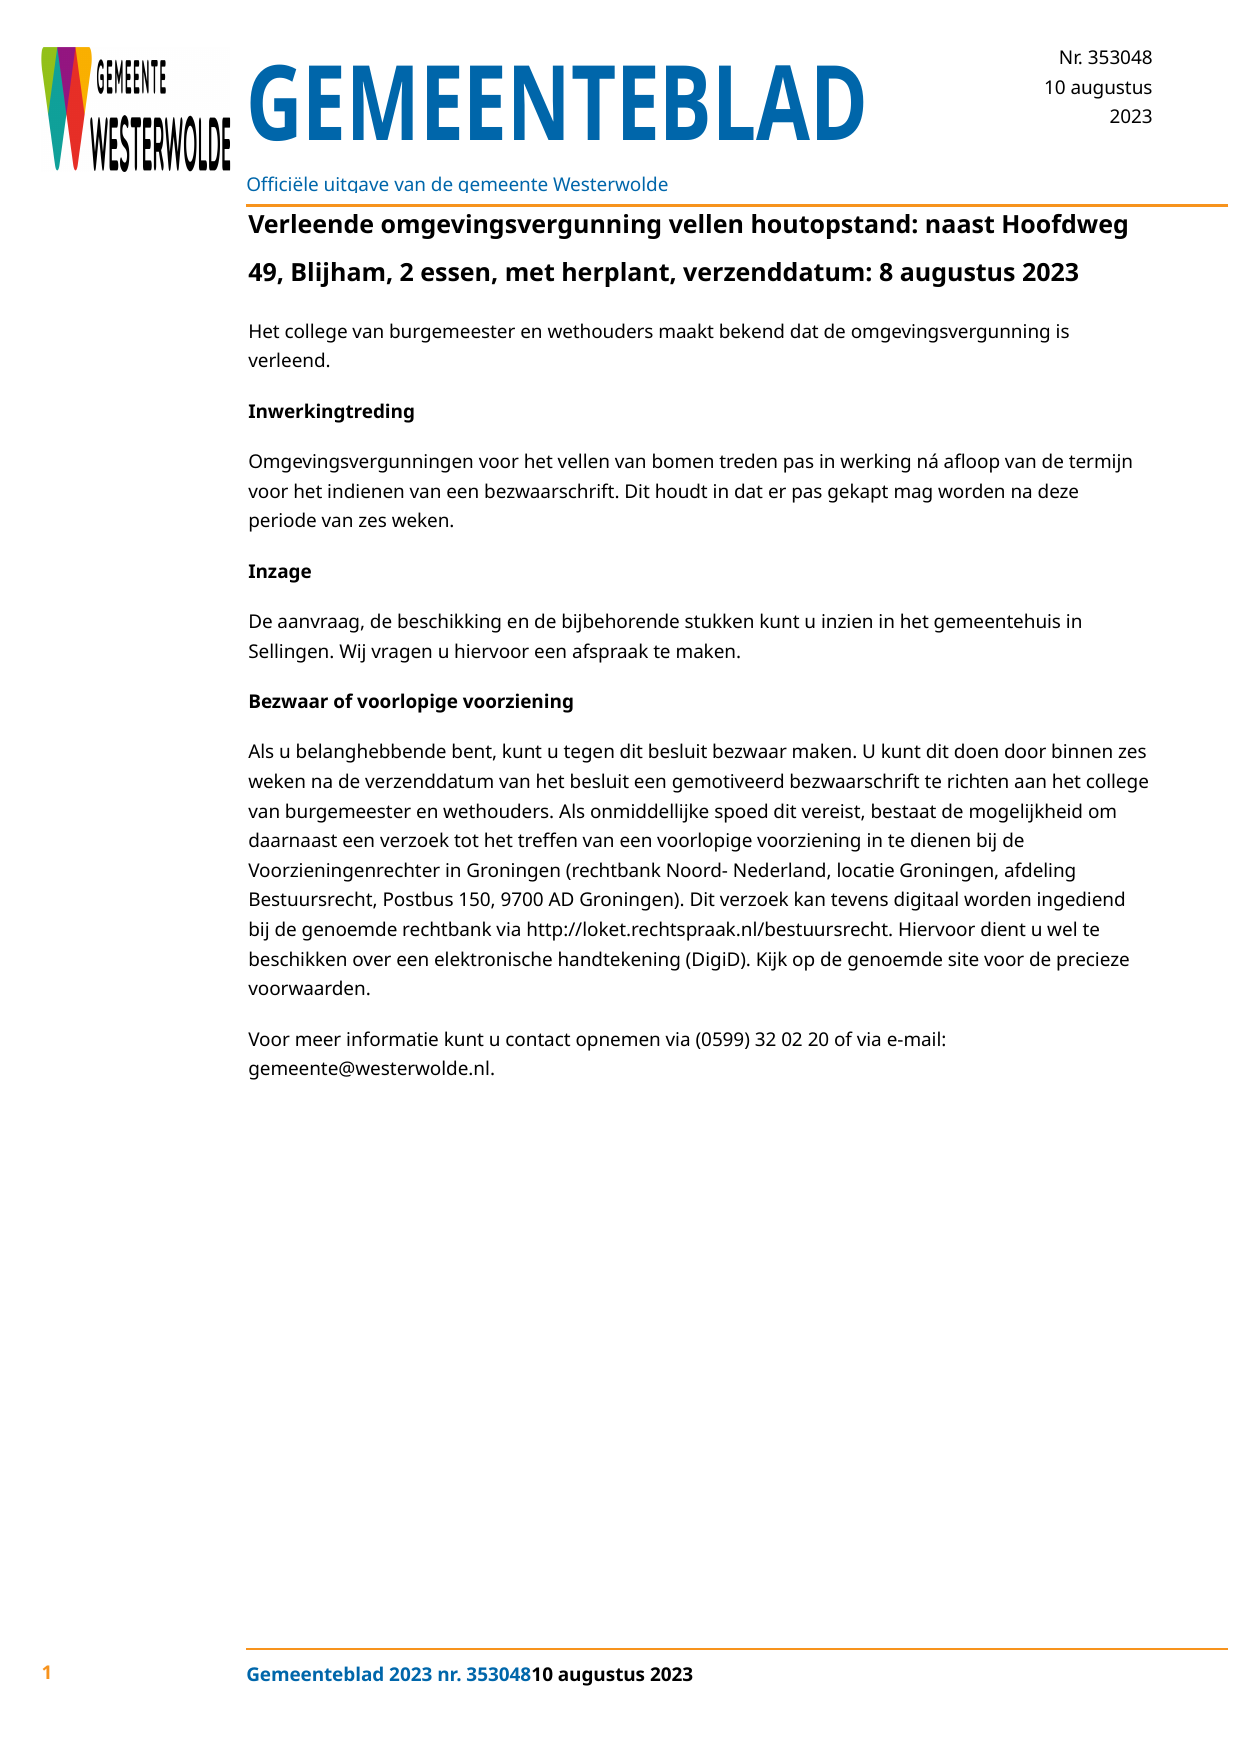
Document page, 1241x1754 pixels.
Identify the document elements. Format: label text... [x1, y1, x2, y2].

text Voor meer informatie kunt u contact opnemen via (0599) 32 02 20 of via e-mail: gemeente@westerwolde.nl. [248, 1026, 1152, 1081]
text Inzage [248, 558, 1152, 584]
text Omgevingsvergunningen voor het vellen van bomen treden pas in werking ná afloop van de termijn voor het indienen van een bezwaarschrift. Dit houdt in dat er pas gekapt mag worden na deze periode van zes weken. [248, 448, 1152, 533]
text De aanvraag, de beschikking en de bijbehorende stukken kunt u inzien in het gemeentehuis in Sellingen. Wij vragen u hiervoor een afspraak te maken. [248, 608, 1152, 664]
text Verleende omgevingsvergunning vellen houtopstand: naast Hoofdweg 49, Blijham, 2 essen, met herplant, verzenddatum: 8 augustus 2023 [248, 207, 1152, 288]
text Het college van burgemeester en wethouders maakt bekend dat de omgevingsvergunning is verleend. [248, 318, 1152, 373]
text Bezwaar of voorlopige voorziening [248, 688, 1152, 714]
text Als u belanghebbende bent, kunt u tegen dit besluit bezwaar maken. U kunt dit doen door binnen zes weken na de verzenddatum van het besluit een gemotiveerd bezwaarschrift te richten aan het college van burgemeester en wethouders. Als onmiddellijke spoed dit vereist, bestaat de mogelijkheid om daarnaast een verzoek tot het treffen van een voorlopige voorziening in te dienen bij de Voorzieningenrechter in Groningen (rechtbank Noord- Nederland, locatie Groningen, afdeling Bestuursrecht, Postbus 150, 9700 AD Groningen). Dit verzoek kan tevens digitaal worden ingediend bij de genoemde rechtbank via http://loket.rechtspraak.nl/bestuursrecht. Hiervoor dient u wel te beschikken over een elektronische handtekening (DigiD). Kijk op de genoemde site voor de precieze voorwaarden. [248, 739, 1152, 1001]
picture [41, 47, 231, 172]
text Inwerkingtreding [248, 398, 1152, 424]
